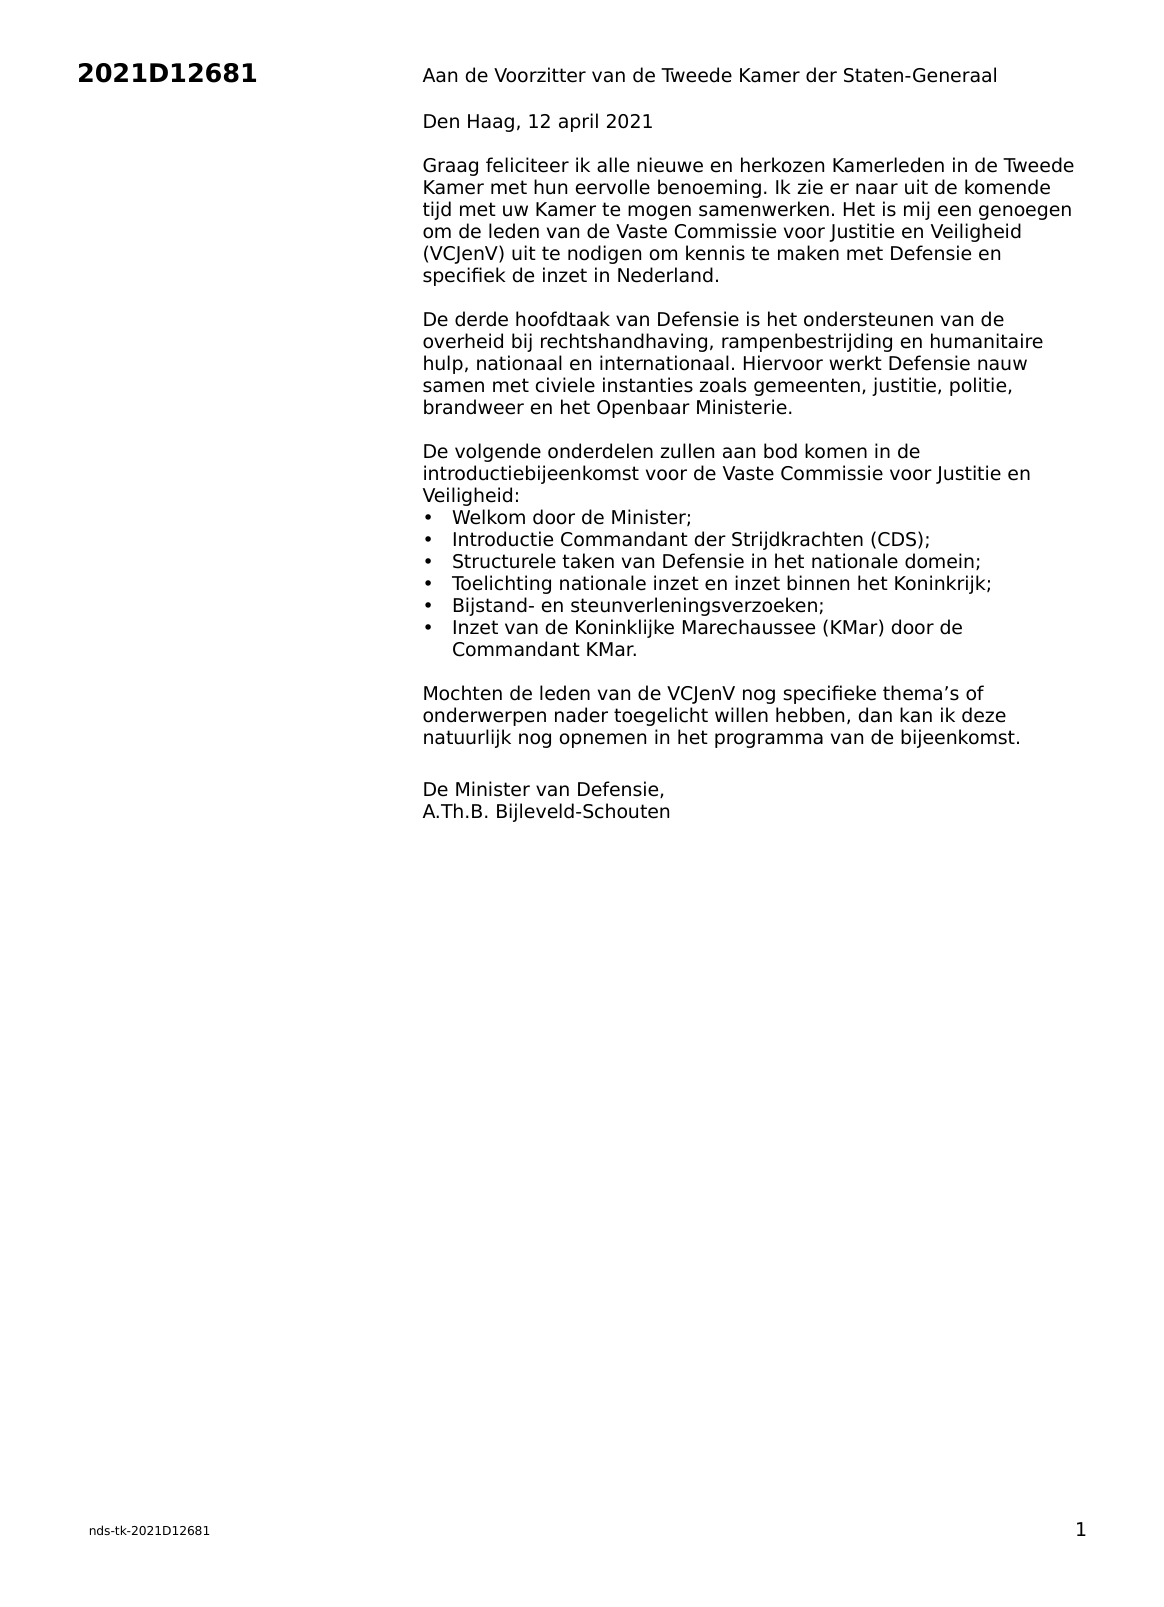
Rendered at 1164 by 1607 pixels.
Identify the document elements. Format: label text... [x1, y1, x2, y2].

text 2021D12681 Aan de Voorzitter van de Tweede Kamer der Staten-Generaal [77, 59, 1087, 89]
text • Introductie Commandant der Strijdkrachten (CDS); [422, 529, 1087, 551]
text nds-tk-2021D12681 [88, 1524, 323, 1538]
text De Minister van Defensie, A.Th.B. Bijleveld-Schouten [422, 779, 1087, 823]
text • Inzet van de Koninklijke Marechaussee (KMar) door de Commandant KMar. [422, 617, 1087, 661]
text De volgende onderdelen zullen aan bod komen in de introductiebijeenkomst voor de Vaste Commissie voor Justitie en Veiligheid: [422, 441, 1087, 507]
text Mochten de leden van de VCJenV nog specifieke thema’s of onderwerpen nader toegelicht willen hebben, dan kan ik deze natuurlijk nog opnemen in het programma van de bijeenkomst. [422, 683, 1087, 749]
text De derde hoofdtaak van Defensie is het ondersteunen van de overheid bij rechtshandhaving, rampenbestrijding en humanitaire hulp, nationaal en internationaal. Hiervoor werkt Defensie nauw samen met civiele instanties zoals gemeenten, justitie, politie, brandweer en het Openbaar Ministerie. [422, 309, 1087, 419]
text • Toelichting nationale inzet en inzet binnen het Koninkrijk; [422, 573, 1087, 595]
text • Structurele taken van Defensie in het nationale domein; [422, 551, 1087, 573]
text • Bijstand- en steunverleningsverzoeken; [422, 595, 1087, 617]
text Den Haag, 12 april 2021 [422, 111, 1087, 133]
text • Welkom door de Minister; [422, 507, 1087, 529]
text Graag feliciteer ik alle nieuwe en herkozen Kamerleden in de Tweede Kamer met hun eervolle benoeming. Ik zie er naar uit de komende tijd met uw Kamer te mogen samenwerken. Het is mij een genoegen om de leden van de Vaste Commissie voor Justitie en Veiligheid (VCJenV) uit te nodigen om kennis te maken met Defensie en specifiek de inzet in Nederland. [422, 155, 1087, 287]
